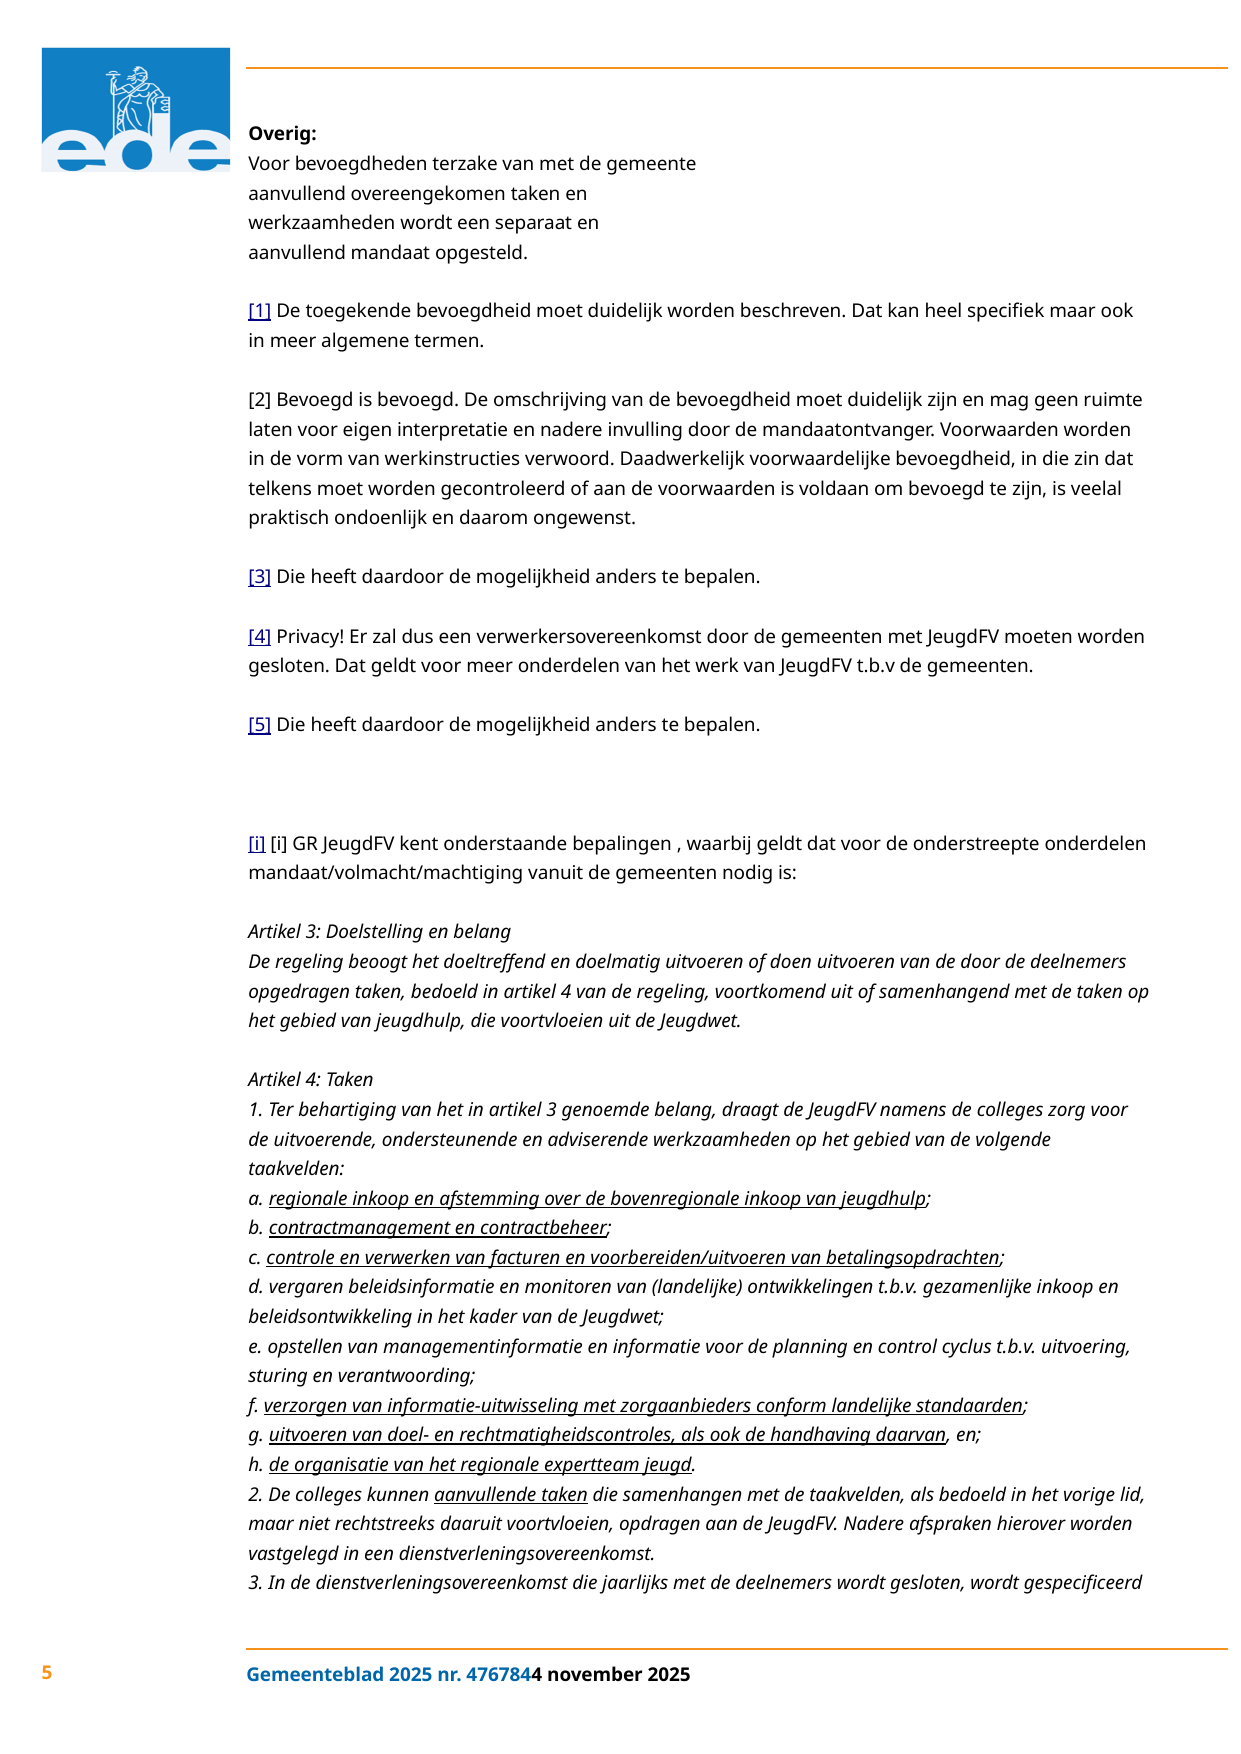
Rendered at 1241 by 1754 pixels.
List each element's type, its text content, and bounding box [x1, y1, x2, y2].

text [4] Privacy! Er zal dus een verwerkersovereenkomst door de gemeenten met JeugdFV moeten worden gesloten. Dat geldt voor meer onderdelen van het werk van JeugdFV t.b.v de gemeenten. [248, 623, 1152, 678]
table_cell Overig: Voor bevoegdheden terzake van met de gemeente aanvullend overeengekomen taken en werkzaamheden wordt een separaat en aanvullend mandaat opgesteld. [248, 121, 700, 264]
text a. regionale inkoop en afstemming over de bovenregionale inkoop van jeugdhulp; [248, 1185, 1152, 1211]
text d. vergaren beleidsinformatie en monitoren van (landelijke) ontwikkelingen t.b.v. gezamenlijke inkoop en beleidsontwikkeling in het kader van de Jeugdwet; [248, 1274, 1152, 1329]
text Artikel 3: Doelstelling en belang [248, 919, 1152, 944]
table_cell [248, 95, 700, 121]
picture [41, 47, 231, 172]
text h. de organisatie van het regionale expertteam jeugd. [248, 1451, 1152, 1477]
text f. verzorgen van informatie-uitwisseling met zorgaanbieders conform landelijke standaarden; [248, 1392, 1152, 1418]
text [i] [i] GR JeugdFV kent onderstaande bepalingen , waarbij geldt dat voor de onderstreepte onderdelen mandaat/volmacht/machtiging vanuit de gemeenten nodig is: [248, 830, 1152, 885]
text [5] Die heeft daardoor de mogelijkheid anders te bepalen. [248, 712, 1152, 737]
text [3] Die heeft daardoor de mogelijkheid anders te bepalen. [248, 564, 1152, 589]
text 3. In de dienstverleningsovereenkomst die jaarlijks met de deelnemers wordt gesloten, wordt gespecificeerd [248, 1569, 1152, 1595]
text 2. De colleges kunnen aanvullende taken die samenhangen met de taakvelden, als bedoeld in het vorige lid, maar niet rechtstreeks daaruit voortvloeien, opdragen aan de JeugdFV. Nadere afspraken hierover worden vastgelegd in een dienstverleningsovereenkomst. [248, 1481, 1152, 1566]
text 1. Ter behartiging van het in artikel 3 genoemde belang, draagt de JeugdFV namens de colleges zorg voor de uitvoerende, ondersteunende en adviserende werkzaamheden op het gebied van de volgende taakvelden: [248, 1096, 1152, 1181]
table_cell [700, 121, 1152, 264]
text b. contractmanagement en contractbeheer; [248, 1214, 1152, 1240]
text [1] De toegekende bevoegdheid moet duidelijk worden beschreven. Dat kan heel specifiek maar ook in meer algemene termen. [248, 297, 1152, 353]
text [2] Bevoegd is bevoegd. De omschrijving van de bevoegdheid moet duidelijk zijn en mag geen ruimte laten voor eigen interpretatie en nadere invulling door de mandaatontvanger. Voorwaarden worden in de vorm van werkinstructies verwoord. Daadwerkelijk voorwaardelijke bevoegdheid, in die zin dat telkens moet worden gecontroleerd of aan de voorwaarden is voldaan om bevoegd te zijn, is veelal praktisch ondoenlijk en daarom ongewenst. [248, 386, 1152, 530]
text g. uitvoeren van doel- en rechtmatigheidscontroles, als ook de handhaving daarvan, en; [248, 1422, 1152, 1447]
text De regeling beoogt het doeltreffend en doelmatig uitvoeren of doen uitvoeren van de door de deelnemers opgedragen taken, bedoeld in artikel 4 van de regeling, voortkomend uit of samenhangend met de taken op het gebied van jeugdhulp, die voortvloeien uit de Jeugdwet. [248, 948, 1152, 1033]
text e. opstellen van managementinformatie en informatie voor de planning en control cyclus t.b.v. uitvoering, sturing en verantwoording; [248, 1333, 1152, 1388]
table_cell [700, 95, 1152, 121]
text c. controle en verwerken van facturen en voorbereiden/uitvoeren van betalingsopdrachten; [248, 1244, 1152, 1270]
text Artikel 4: Taken [248, 1067, 1152, 1092]
